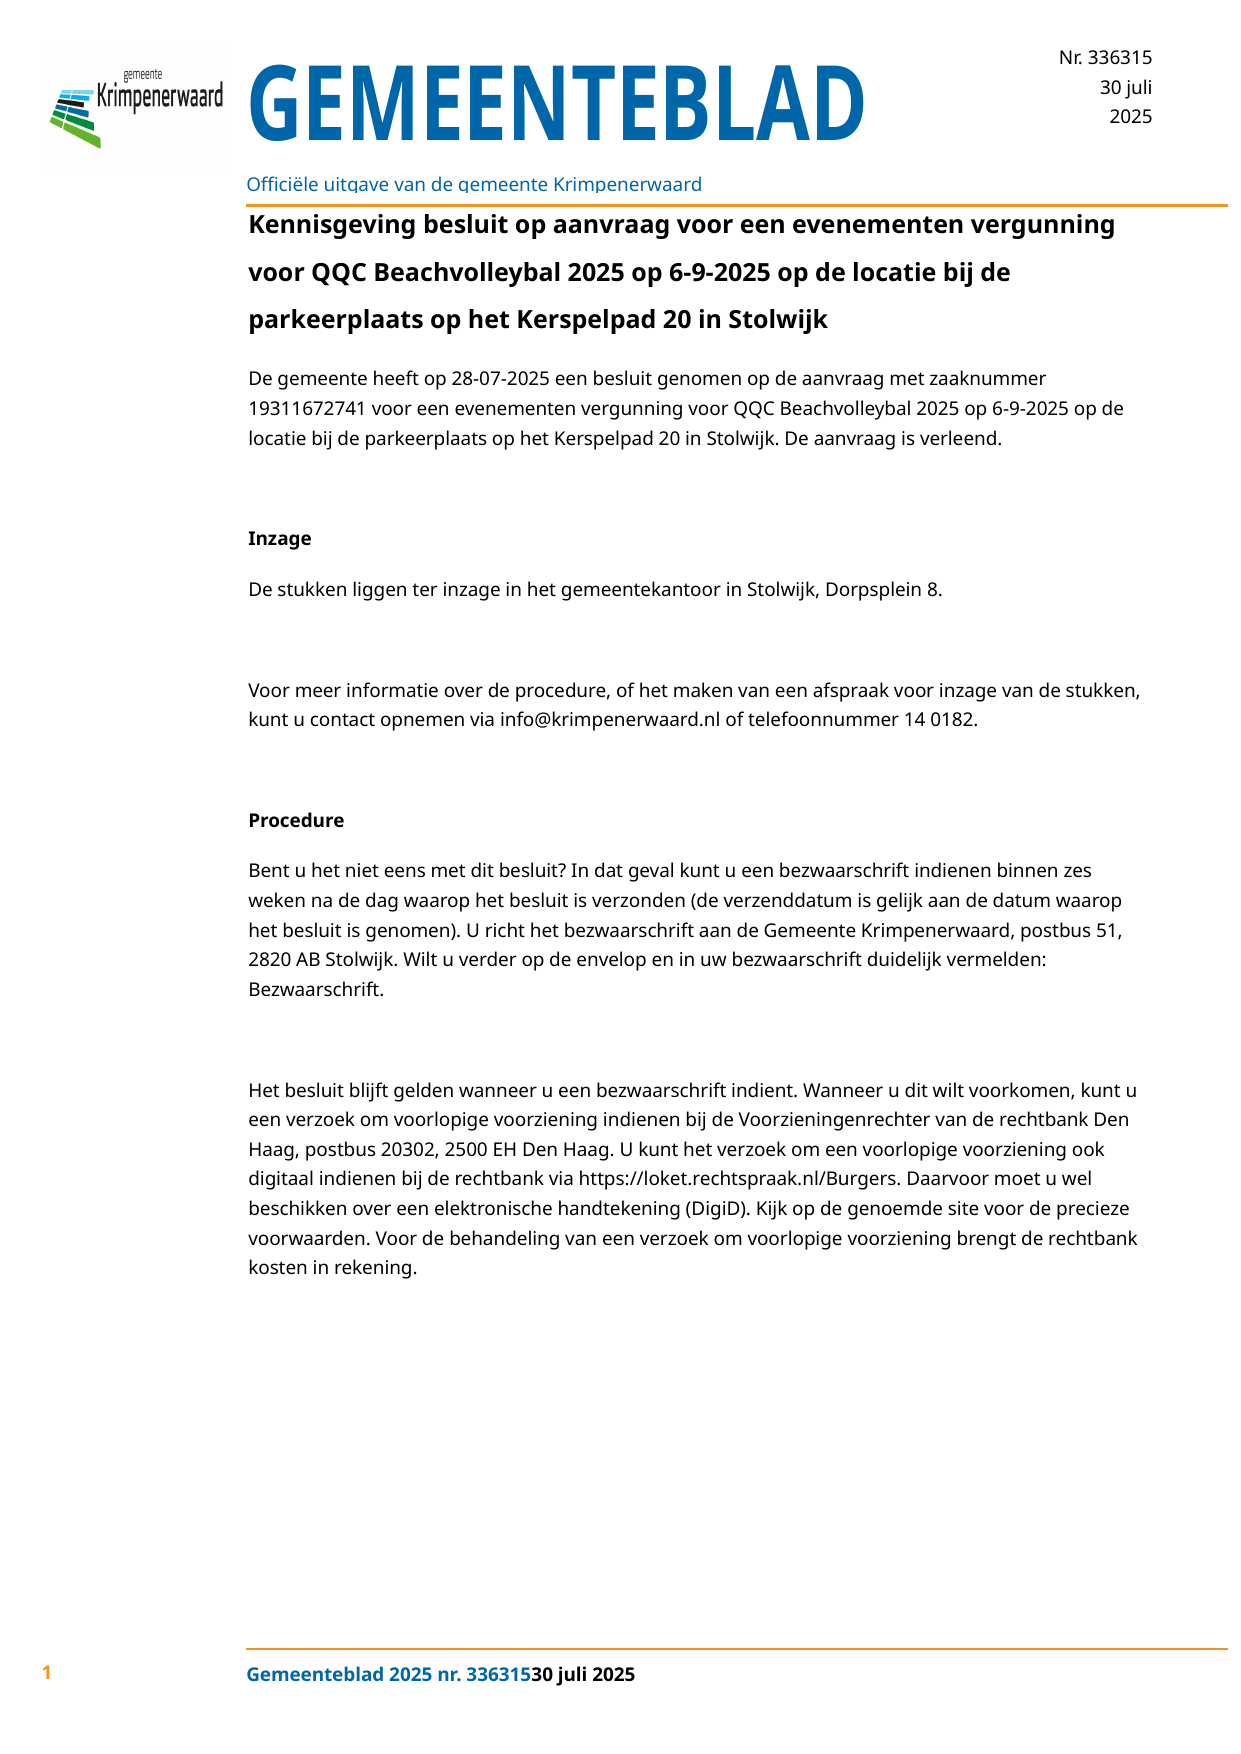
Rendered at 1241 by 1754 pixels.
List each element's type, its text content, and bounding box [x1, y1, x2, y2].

text Bent u het niet eens met dit besluit? In dat geval kunt u een bezwaarschrift indienen binnen zes weken na de dag waarop het besluit is verzonden (de verzenddatum is gelijk aan de datum waarop het besluit is genomen). U richt het bezwaarschrift aan de Gemeente Krimpenerwaard, postbus 51, 2820 AB Stolwijk. Wilt u verder op de envelop en in uw bezwaarschrift duidelijk vermelden: Bezwaarschrift. [248, 858, 1152, 1002]
text De stukken liggen ter inzage in het gemeentekantoor in Stolwijk, Dorpsplein 8. [248, 576, 1152, 602]
text De gemeente heeft op 28-07-2025 een besluit genomen op de aanvraag met zaaknummer 19311672741 voor een evenementen vergunning voor QQC Beachvolleybal 2025 op 6-9-2025 op de locatie bij de parkeerplaats op het Kerspelpad 20 in Stolwijk. De aanvraag is verleend. [248, 366, 1152, 450]
text Voor meer informatie over de procedure, of het maken van een afspraak voor inzage van de stukken, kunt u contact opnemen via info@krimpenerwaard.nl of telefoonnummer 14 0182. [248, 677, 1152, 732]
picture [41, 47, 231, 172]
text Het besluit blijft gelden wanneer u een bezwaarschrift indient. Wanneer u dit wilt voorkomen, kunt u een verzoek om voorlopige voorziening indienen bij de Voorzieningenrechter van de rechtbank Den Haag, postbus 20302, 2500 EH Den Haag. U kunt het verzoek om een voorlopige voorziening ook digitaal indienen bij de rechtbank via https://loket.rechtspraak.nl/Burgers. Daarvoor moet u wel beschikken over een elektronische handtekening (DigiD). Kijk op de genoemde site voor de precieze voorwaarden. Voor de behandeling van een verzoek om voorlopige voorziening brengt de rechtbank kosten in rekening. [248, 1077, 1152, 1280]
text Procedure [248, 807, 1152, 833]
text Inzage [248, 526, 1152, 551]
text Kennisgeving besluit op aanvraag voor een evenementen vergunning voor QQC Beachvolleybal 2025 op 6-9-2025 op de locatie bij de parkeerplaats op het Kerspelpad 20 in Stolwijk [248, 207, 1152, 336]
